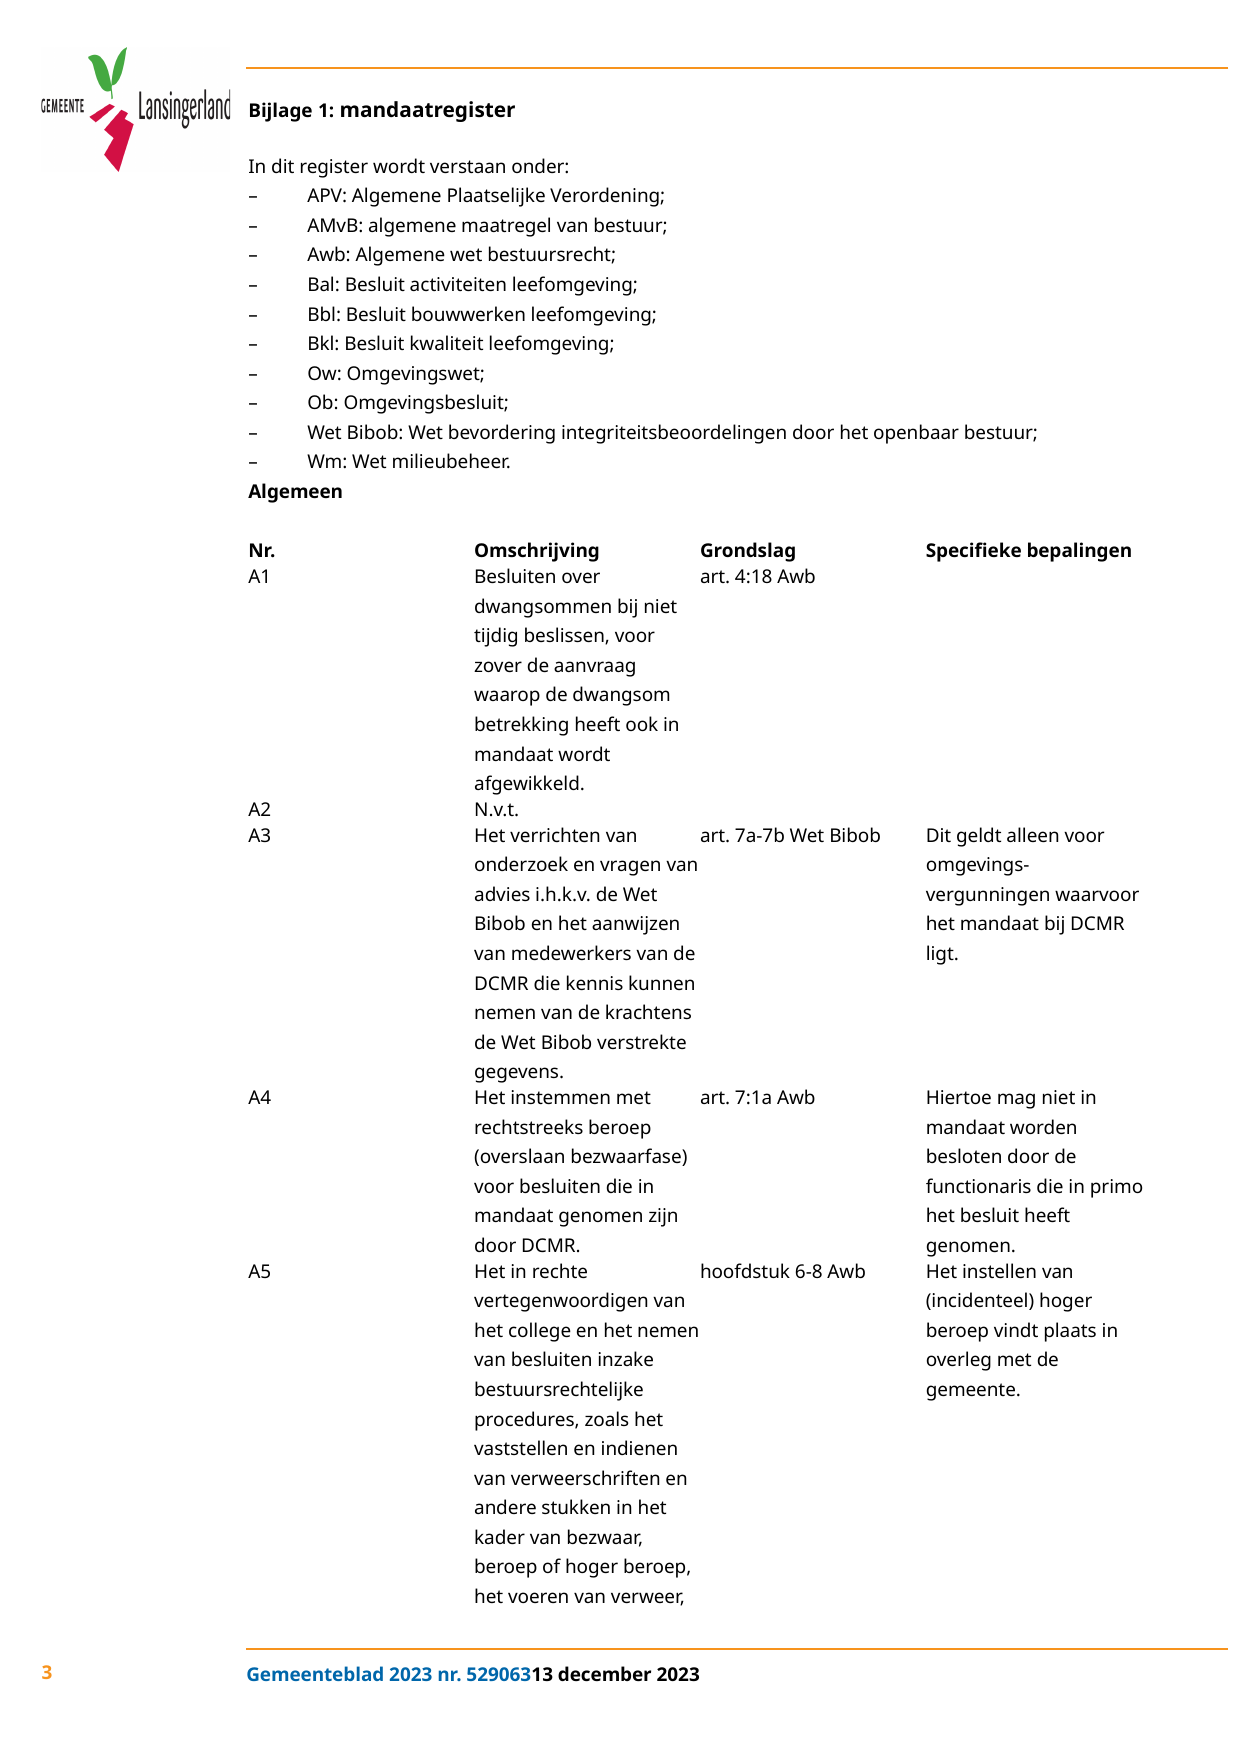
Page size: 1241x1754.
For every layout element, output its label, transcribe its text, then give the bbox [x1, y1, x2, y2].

table_cell A5 [248, 1258, 474, 1609]
list APV: Algemene Plaatselijke Verordening; [248, 182, 1152, 208]
table_cell art. 7:1a Awb [700, 1084, 926, 1258]
table_cell N.v.t. [474, 796, 700, 822]
table_header Nr. [248, 538, 474, 563]
table_cell A4 [248, 1084, 474, 1258]
table_header Grondslag [700, 538, 926, 563]
table_cell Het instellen van (incidenteel) hoger beroep vindt plaats in overleg met de gemeente. [926, 1258, 1152, 1609]
list Awb: Algemene wet bestuursrecht; [248, 242, 1152, 267]
list Wm: Wet milieubeheer. [248, 449, 1152, 474]
table_cell art. 4:18 Awb [700, 563, 926, 796]
table_cell Het in rechte vertegenwoordigen van het college en het nemen van besluiten inzake bestuursrechtelijke procedures, zoals het vaststellen en indienen van verweerschriften en andere stukken in het kader van bezwaar, beroep of hoger beroep, het voeren van verweer, [474, 1258, 700, 1609]
table_cell A3 [248, 822, 474, 1084]
table_cell Het verrichten van onderzoek en vragen van advies i.h.k.v. de Wet Bibob en het aanwijzen van medewerkers van de DCMR die kennis kunnen nemen van de krachtens de Wet Bibob verstrekte gegevens. [474, 822, 700, 1084]
list Wet Bibob: Wet bevordering integriteitsbeoordelingen door het openbaar bestuur; [248, 419, 1152, 445]
picture [41, 47, 231, 172]
table_cell [926, 563, 1152, 796]
table_cell Het instemmen met rechtstreeks beroep (overslaan bezwaarfase) voor besluiten die in mandaat genomen zijn door DCMR. [474, 1084, 700, 1258]
list Bal: Besluit activiteiten leefomgeving; [248, 271, 1152, 297]
text Algemeen [248, 478, 1152, 504]
table_cell [700, 796, 926, 822]
list Ow: Omgevingswet; [248, 360, 1152, 386]
table_cell art. 7a-7b Wet Bibob [700, 822, 926, 1084]
table_cell A1 [248, 563, 474, 796]
table_cell Hiertoe mag niet in mandaat worden besloten door de functionaris die in primo het besluit heeft genomen. [926, 1084, 1152, 1258]
list Ob: Omgevingsbesluit; [248, 389, 1152, 415]
list AMvB: algemene maatregel van bestuur; [248, 212, 1152, 238]
table_header Specifieke bepalingen [926, 538, 1152, 563]
list Bkl: Besluit kwaliteit leefomgeving; [248, 330, 1152, 356]
table_cell hoofdstuk 6-8 Awb [700, 1258, 926, 1609]
list Bbl: Besluit bouwwerken leefomgeving; [248, 301, 1152, 327]
text Bijlage 1: mandaatregister [248, 95, 1152, 123]
table_cell [926, 796, 1152, 822]
table_cell Dit geldt alleen voor omgevings-vergunningen waarvoor het mandaat bij DCMR ligt. [926, 822, 1152, 1084]
table_header Omschrijving [474, 538, 700, 563]
table_cell A2 [248, 796, 474, 822]
text In dit register wordt verstaan onder: [248, 153, 1152, 179]
table_cell Besluiten over dwangsommen bij niet tijdig beslissen, voor zover de aanvraag waarop de dwangsom betrekking heeft ook in mandaat wordt afgewikkeld. [474, 563, 700, 796]
